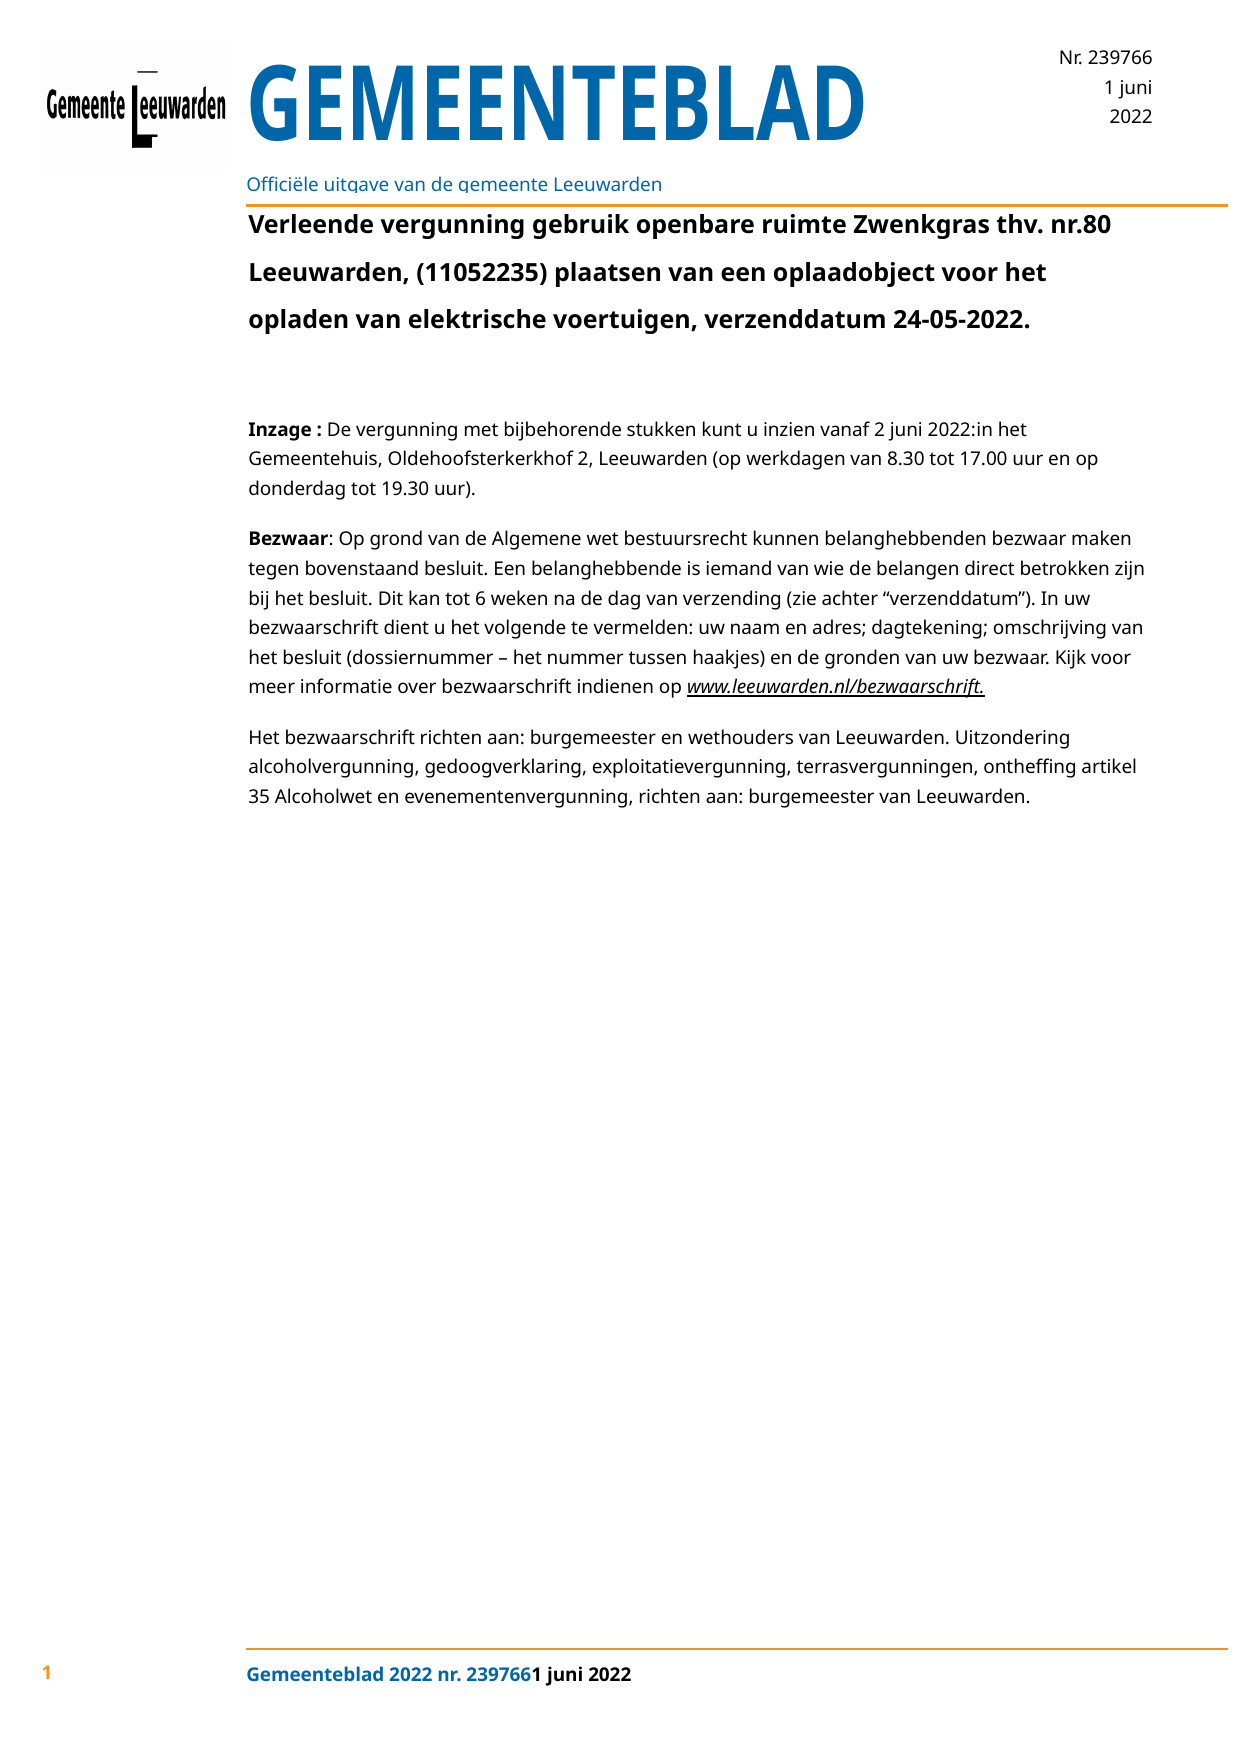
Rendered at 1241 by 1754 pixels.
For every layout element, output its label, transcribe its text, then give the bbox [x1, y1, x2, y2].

text Het bezwaarschrift richten aan: burgemeester en wethouders van Leeuwarden. Uitzondering alcoholvergunning, gedoogverklaring, exploitatievergunning, terrasvergunningen, ontheffing artikel 35 Alcoholwet en evenementenvergunning, richten aan: burgemeester van Leeuwarden. [248, 724, 1152, 809]
text Inzage : De vergunning met bijbehorende stukken kunt u inzien vanaf 2 juni 2022:in het Gemeentehuis, Oldehoofsterkerkhof 2, Leeuwarden (op werkdagen van 8.30 tot 17.00 uur en op donderdag tot 19.30 uur). [248, 416, 1152, 501]
text Verleende vergunning gebruik openbare ruimte Zwenkgras thv. nr.80 Leeuwarden, (11052235) plaatsen van een oplaadobject voor het opladen van elektrische voertuigen, verzenddatum 24-05-2022. [248, 207, 1152, 336]
text Bezwaar: Op grond van de Algemene wet bestuursrecht kunnen belanghebbenden bezwaar maken tegen bovenstaand besluit. Een belanghebbende is iemand van wie de belangen direct betrokken zijn bij het besluit. Dit kan tot 6 weken na de dag van verzending (zie achter “verzenddatum”). In uw bezwaarschrift dient u het volgende te vermelden: uw naam en adres; dagtekening; omschrijving van het besluit (dossiernummer – het nummer tussen haakjes) en de gronden van uw bezwaar. Kijk voor meer informatie over bezwaarschrift indienen op www.leeuwarden.nl/bezwaarschrift. [248, 526, 1152, 699]
picture [41, 47, 231, 172]
